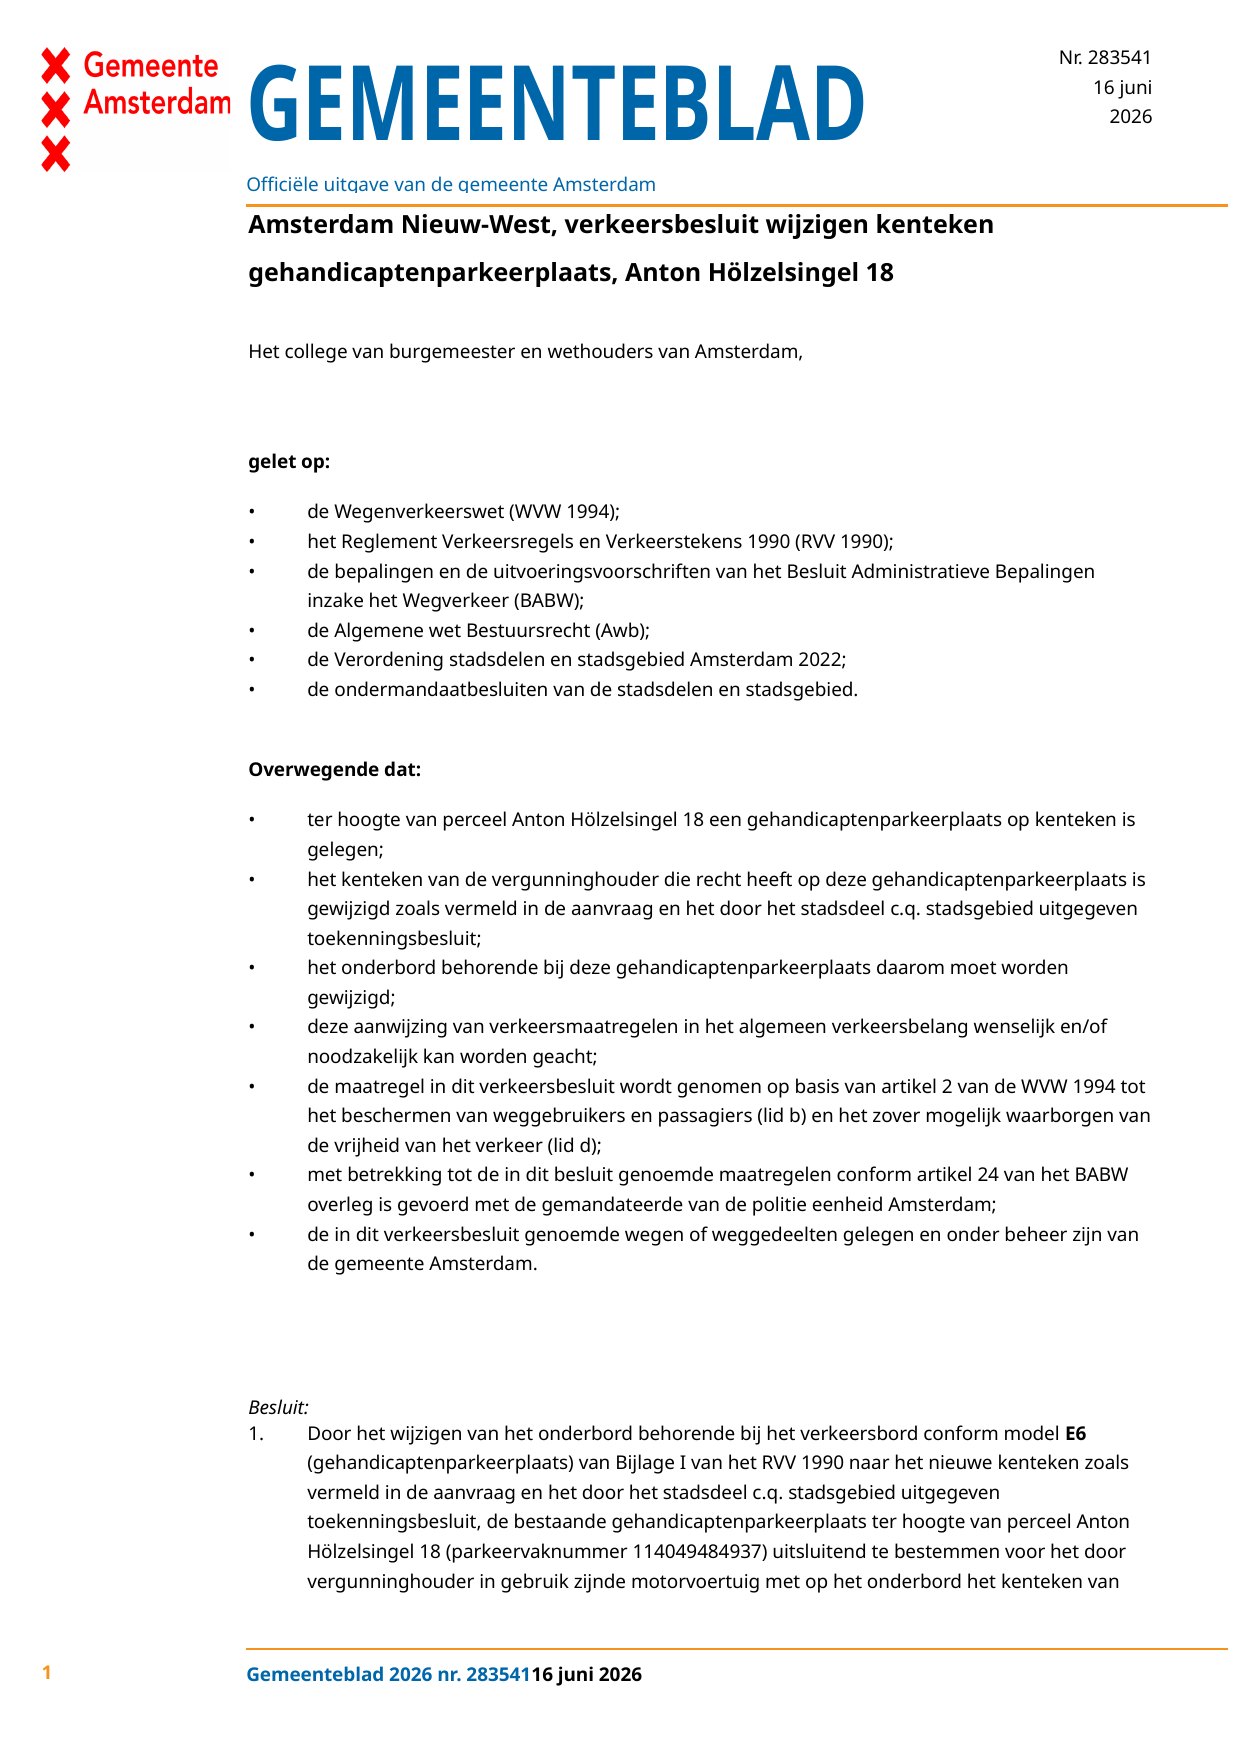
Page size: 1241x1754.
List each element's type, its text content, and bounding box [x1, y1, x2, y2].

list de in dit verkeersbesluit genoemde wegen of weggedeelten gelegen en onder beheer zijn van de gemeente Amsterdam. [248, 1221, 1152, 1276]
list de Algemene wet Bestuursrecht (Awb); [248, 617, 1152, 643]
list de Verordening stadsdelen en stadsgebied Amsterdam 2022; [248, 647, 1152, 672]
list het Reglement Verkeersregels en Verkeerstekens 1990 (RVV 1990); [248, 528, 1152, 554]
list het onderbord behorende bij deze gehandicaptenparkeerplaats daarom moet worden gewijzigd; [248, 954, 1152, 1010]
text Besluit: [248, 1394, 1152, 1420]
list het kenteken van de vergunninghouder die recht heeft op deze gehandicaptenparkeerplaats is gewijzigd zoals vermeld in de aanvraag en het door het stadsdeel c.q. stadsgebied uitgegeven toekenningsbesluit; [248, 866, 1152, 951]
text Amsterdam Nieuw-West, verkeersbesluit wijzigen kenteken gehandicaptenparkeerplaats, Anton Hölzelsingel 18 [248, 207, 1152, 288]
list met betrekking tot de in dit besluit genoemde maatregelen conform artikel 24 van het BABW overleg is gevoerd met de gemandateerde van de politie eenheid Amsterdam; [248, 1162, 1152, 1217]
text Het college van burgemeester en wethouders van Amsterdam, [248, 339, 1152, 364]
list Door het wijzigen van het onderbord behorende bij het verkeersbord conform model E6 (gehandicaptenparkeerplaats) van Bijlage I van het RVV 1990 naar het nieuwe kenteken zoals vermeld in de aanvraag en het door het stadsdeel c.q. stadsgebied uitgegeven toekenningsbesluit, de bestaande gehandicaptenparkeerplaats ter hoogte van perceel Anton Hölzelsingel 18 (parkeervaknummer 114049484937) uitsluitend te bestemmen voor het door vergunninghouder in gebruik zijnde motorvoertuig met op het onderbord het kenteken van [248, 1420, 1152, 1594]
list deze aanwijzing van verkeersmaatregelen in het algemeen verkeersbelang wenselijk en/of noodzakelijk kan worden geacht; [248, 1014, 1152, 1069]
picture [41, 47, 231, 172]
list ter hoogte van perceel Anton Hölzelsingel 18 een gehandicaptenparkeerplaats op kenteken is gelegen; [248, 807, 1152, 862]
text Overwegende dat: [248, 756, 1152, 782]
list de Wegenverkeerswet (WVW 1994); [248, 499, 1152, 524]
list de maatregel in dit verkeersbesluit wordt genomen op basis van artikel 2 van de WVW 1994 tot het beschermen van weggebruikers en passagiers (lid b) en het zover mogelijk waarborgen van de vrijheid van het verkeer (lid d); [248, 1073, 1152, 1158]
text gelet op: [248, 448, 1152, 474]
list de ondermandaatbesluiten van de stadsdelen en stadsgebied. [248, 676, 1152, 702]
list de bepalingen en de uitvoeringsvoorschriften van het Besluit Administratieve Bepalingen inzake het Wegverkeer (BABW); [248, 558, 1152, 613]
